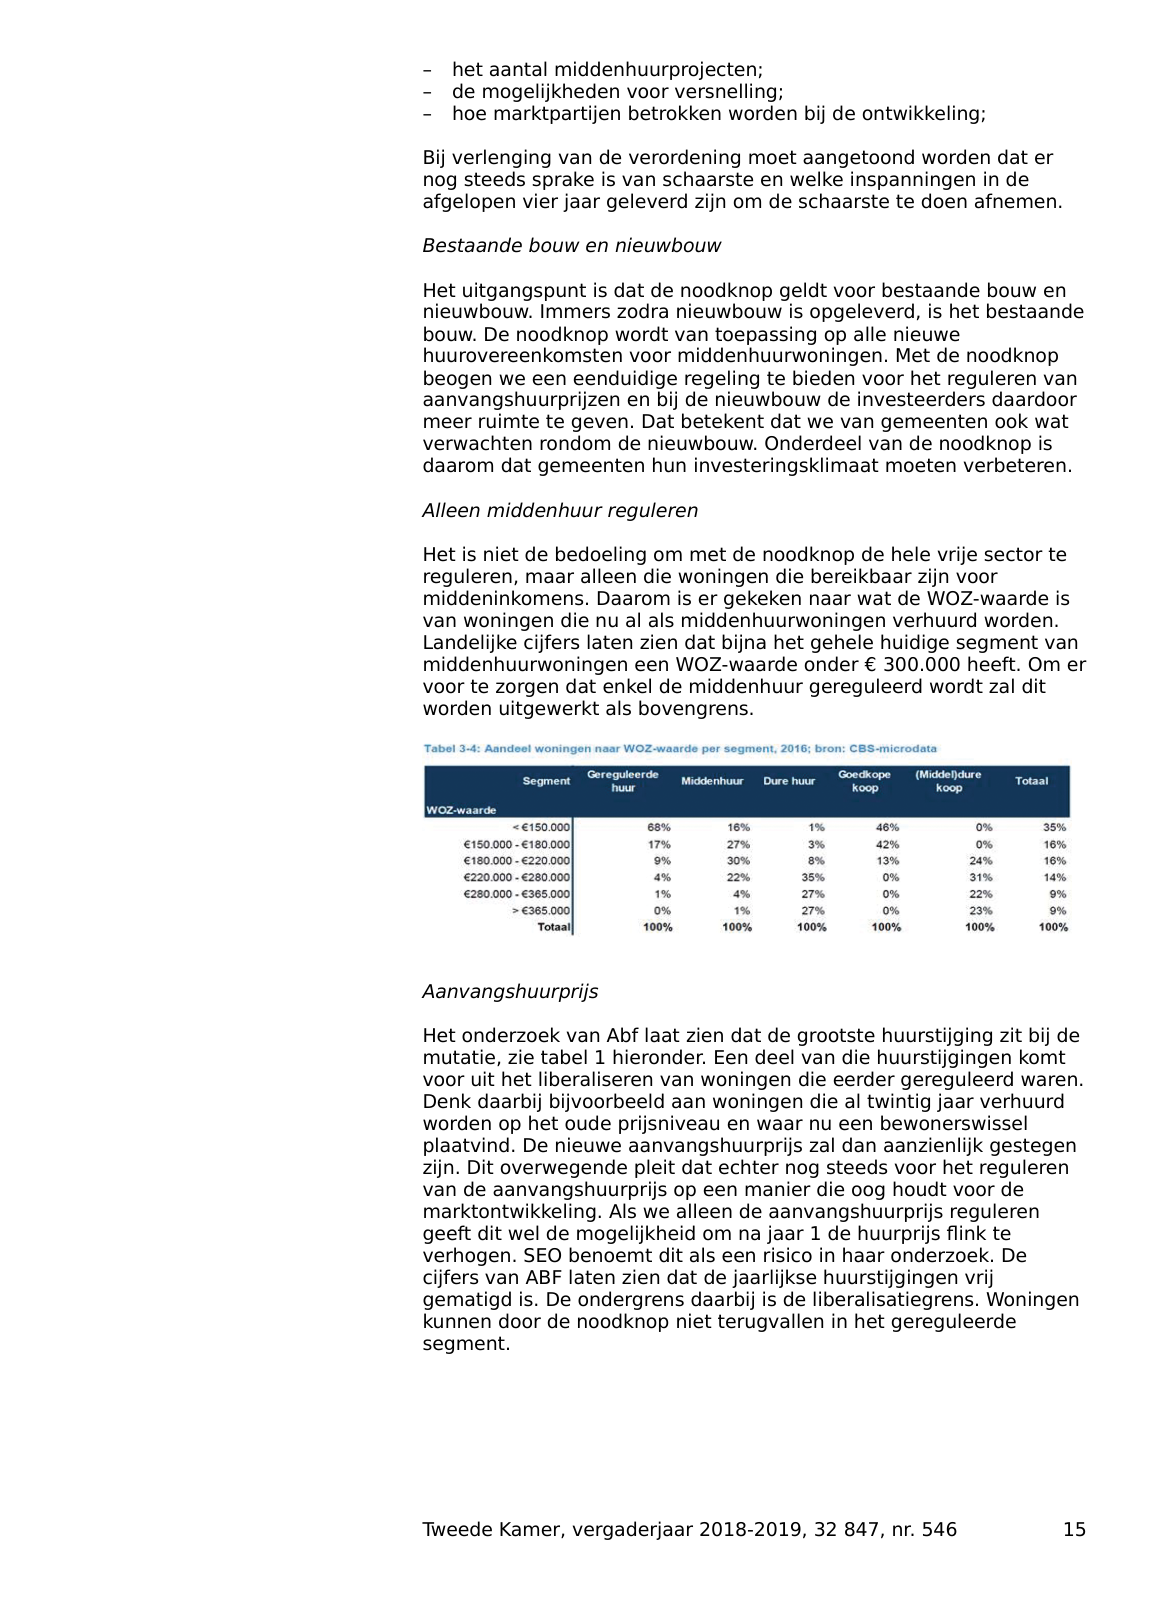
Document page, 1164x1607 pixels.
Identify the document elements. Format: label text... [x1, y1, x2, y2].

text – de mogelijkheden voor versnelling; [422, 81, 1087, 103]
subtitle Bestaande bouw en nieuwbouw [422, 235, 1087, 257]
text Het uitgangspunt is dat de noodknop geldt voor bestaande bouw en nieuwbouw. Immers zodra nieuwbouw is opgeleverd, is het bestaande bouw. De noodknop wordt van toepassing op alle nieuwe huurovereenkomsten voor middenhuurwoningen. Met de noodknop beogen we een eenduidige regeling te bieden voor het reguleren van aanvangshuurprijzen en bij de nieuwbouw de investeerders daardoor meer ruimte te geven. Dat betekent dat we van gemeenten ook wat verwachten rondom de nieuwbouw. Onderdeel van de noodknop is daarom dat gemeenten hun investeringsklimaat moeten verbeteren. [422, 279, 1087, 477]
picture [422, 741, 1072, 937]
subtitle Alleen middenhuur reguleren [422, 499, 1087, 521]
text – hoe marktpartijen betrokken worden bij de ontwikkeling; [422, 103, 1087, 125]
text Het is niet de bedoeling om met de noodknop de hele vrije sector te reguleren, maar alleen die woningen die bereikbaar zijn voor middeninkomens. Daarom is er gekeken naar wat de WOZ-waarde is van woningen die nu al als middenhuurwoningen verhuurd worden. Landelijke cijfers laten zien dat bijna het gehele huidige segment van middenhuurwoningen een WOZ-waarde onder € 300.000 heeft. Om er voor te zorgen dat enkel de middenhuur gereguleerd wordt zal dit worden uitgewerkt als bovengrens. [422, 544, 1087, 719]
text Het onderzoek van Abf laat zien dat de grootste huurstijging zit bij de mutatie, zie tabel 1 hieronder. Een deel van die huurstijgingen komt voor uit het liberaliseren van woningen die eerder gereguleerd waren. Denk daarbij bijvoorbeeld aan woningen die al twintig jaar verhuurd worden op het oude prijsniveau en waar nu een bewonerswissel plaatvind. De nieuwe aanvangshuurprijs zal dan aanzienlijk gestegen zijn. Dit overwegende pleit dat echter nog steeds voor het reguleren van de aanvangshuurprijs op een manier die oog houdt voor de marktontwikkeling. Als we alleen de aanvangshuurprijs reguleren geeft dit wel de mogelijkheid om na jaar 1 de huurprijs flink te verhogen. SEO benoemt dit als een risico in haar onderzoek. De cijfers van ABF laten zien dat de jaarlijkse huurstijgingen vrij gematigd is. De ondergrens daarbij is de liberalisatiegrens. Woningen kunnen door de noodknop niet terugvallen in het gereguleerde segment. [422, 1025, 1087, 1354]
text – het aantal middenhuurprojecten; [422, 59, 1087, 81]
text Bij verlenging van de verordening moet aangetoond worden dat er nog steeds sprake is van schaarste en welke inspanningen in de afgelopen vier jaar geleverd zijn om de schaarste te doen afnemen. [422, 147, 1087, 213]
subtitle Aanvangshuurprijs [422, 981, 1087, 1003]
